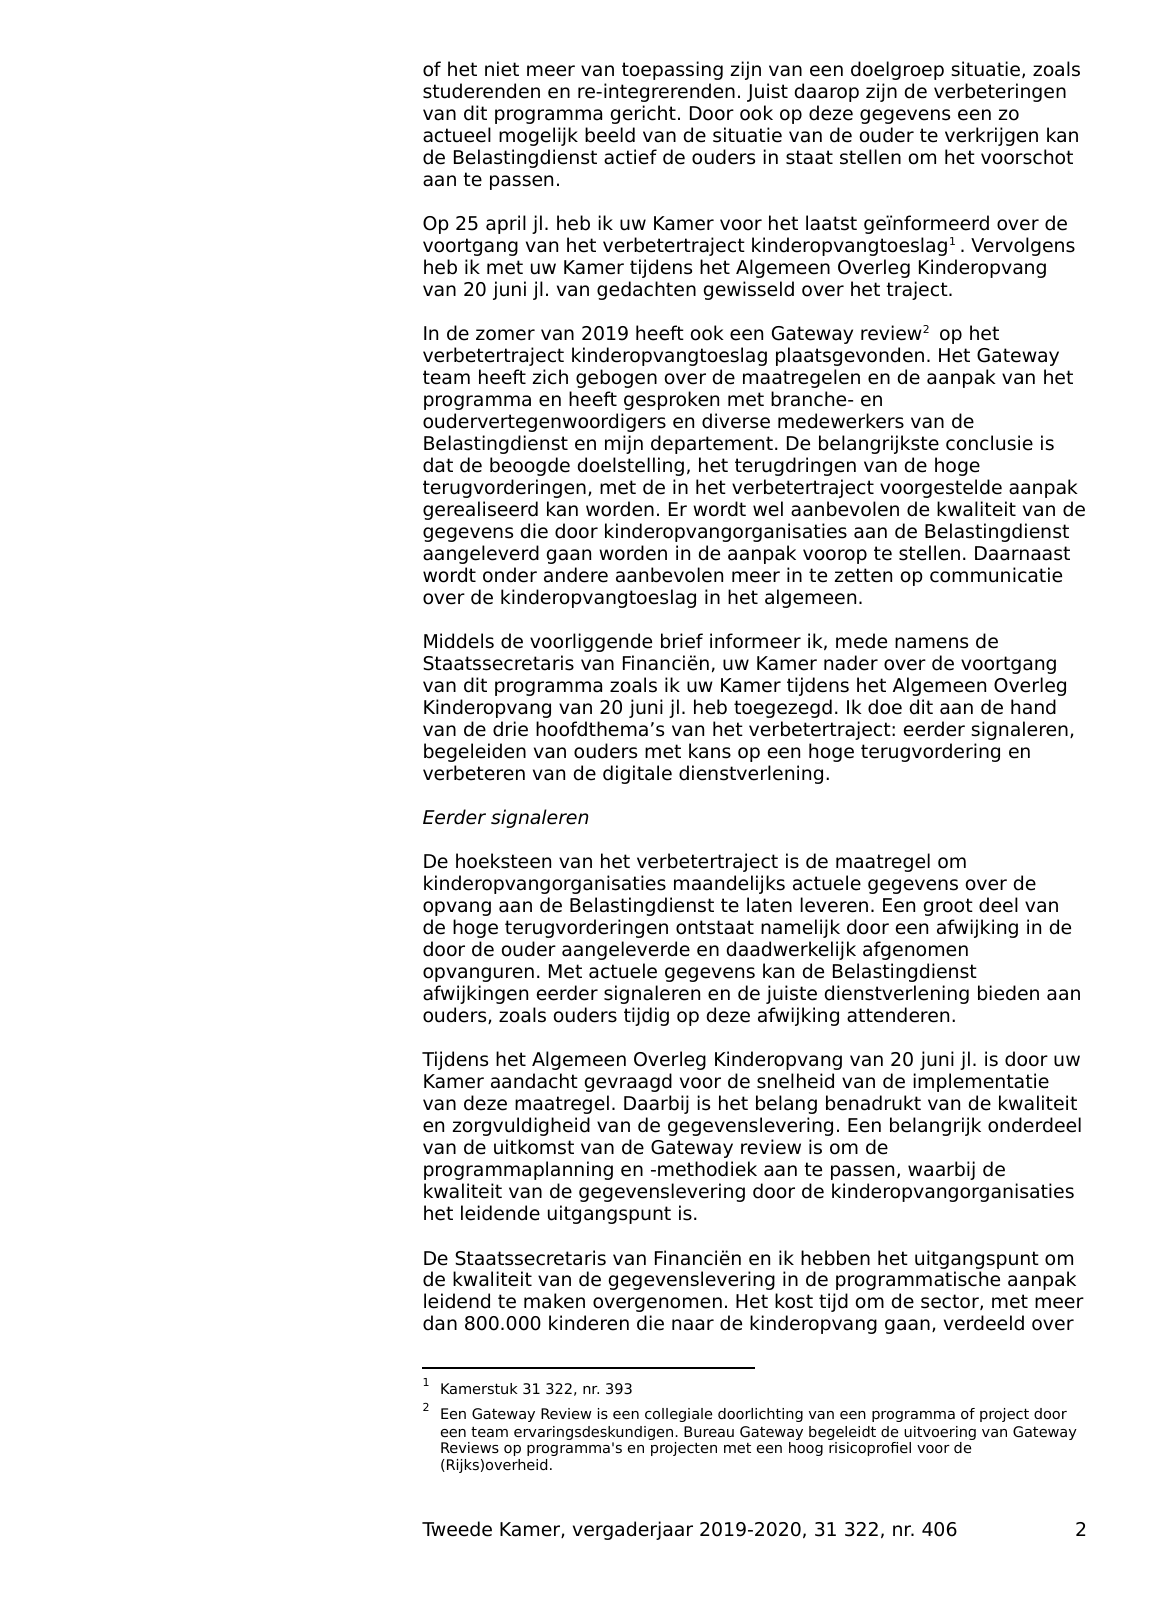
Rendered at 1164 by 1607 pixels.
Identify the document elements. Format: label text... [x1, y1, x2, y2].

text Tijdens het Algemeen Overleg Kinderopvang van 20 juni jl. is door uw Kamer aandacht gevraagd voor de snelheid van de implementatie van deze maatregel. Daarbij is het belang benadrukt van de kwaliteit en zorgvuldigheid van de gegevenslevering. Een belangrijk onderdeel van de uitkomst van de Gateway review is om de programmaplanning en -methodiek aan te passen, waarbij de kwaliteit van de gegevenslevering door de kinderopvangorganisaties het leidende uitgangspunt is. [422, 1049, 1087, 1225]
text Middels de voorliggende brief informeer ik, mede namens de Staatssecretaris van Financiën, uw Kamer nader over de voortgang van dit programma zoals ik uw Kamer tijdens het Algemeen Overleg Kinderopvang van 20 juni jl. heb toegezegd. Ik doe dit aan de hand van de drie hoofdthema’s van het verbetertraject: eerder signaleren, begeleiden van ouders met kans op een hoge terugvordering en verbeteren van de digitale dienstverlening. [422, 631, 1087, 785]
text De hoeksteen van het verbetertraject is de maatregel om kinderopvangorganisaties maandelijks actuele gegevens over de opvang aan de Belastingdienst te laten leveren. Een groot deel van de hoge terugvorderingen ontstaat namelijk door een afwijking in de door de ouder aangeleverde en daadwerkelijk afgenomen opvanguren. Met actuele gegevens kan de Belastingdienst afwijkingen eerder signaleren en de juiste dienstverlening bieden aan ouders, zoals ouders tijdig op deze afwijking attenderen. [422, 851, 1087, 1027]
text Kamerstuk 31 322, nr. 393 [422, 1377, 1087, 1399]
subtitle Eerder signaleren [422, 807, 1087, 829]
text Op 25 april jl. heb ik uw Kamer voor het laatst geïnformeerd over de voortgang van het verbetertraject kinderopvangtoeslag. Vervolgens heb ik met uw Kamer tijdens het Algemeen Overleg Kinderopvang van 20 juni jl. van gedachten gewisseld over het traject. [422, 213, 1087, 301]
text Een Gateway Review is een collegiale doorlichting van een programma of project door een team ervaringsdeskundigen. Bureau Gateway begeleidt de uitvoering van Gateway Reviews op programma's en projecten met een hoog risicoprofiel voor de (Rijks)overheid. [422, 1402, 1087, 1474]
text In de zomer van 2019 heeft ook een Gateway review op het verbetertraject kinderopvangtoeslag plaatsgevonden. Het Gateway team heeft zich gebogen over de maatregelen en de aanpak van het programma en heeft gesproken met branche- en oudervertegenwoordigers en diverse medewerkers van de Belastingdienst en mijn departement. De belangrijkste conclusie is dat de beoogde doelstelling, het terugdringen van de hoge terugvorderingen, met de in het verbetertraject voorgestelde aanpak gerealiseerd kan worden. Er wordt wel aanbevolen de kwaliteit van de gegevens die door kinderopvangorganisaties aan de Belastingdienst aangeleverd gaan worden in de aanpak voorop te stellen. Daarnaast wordt onder andere aanbevolen meer in te zetten op communicatie over de kinderopvangtoeslag in het algemeen. [422, 323, 1087, 609]
text De Staatssecretaris van Financiën en ik hebben het uitgangspunt om de kwaliteit van de gegevenslevering in de programmatische aanpak leidend te maken overgenomen. Het kost tijd om de sector, met meer dan 800.000 kinderen die naar de kinderopvang gaan, verdeeld over [422, 1247, 1087, 1335]
text of het niet meer van toepassing zijn van een doelgroep situatie, zoals studerenden en re-integrerenden. Juist daarop zijn de verbeteringen van dit programma gericht. Door ook op deze gegevens een zo actueel mogelijk beeld van de situatie van de ouder te verkrijgen kan de Belastingdienst actief de ouders in staat stellen om het voorschot aan te passen. [422, 59, 1087, 191]
